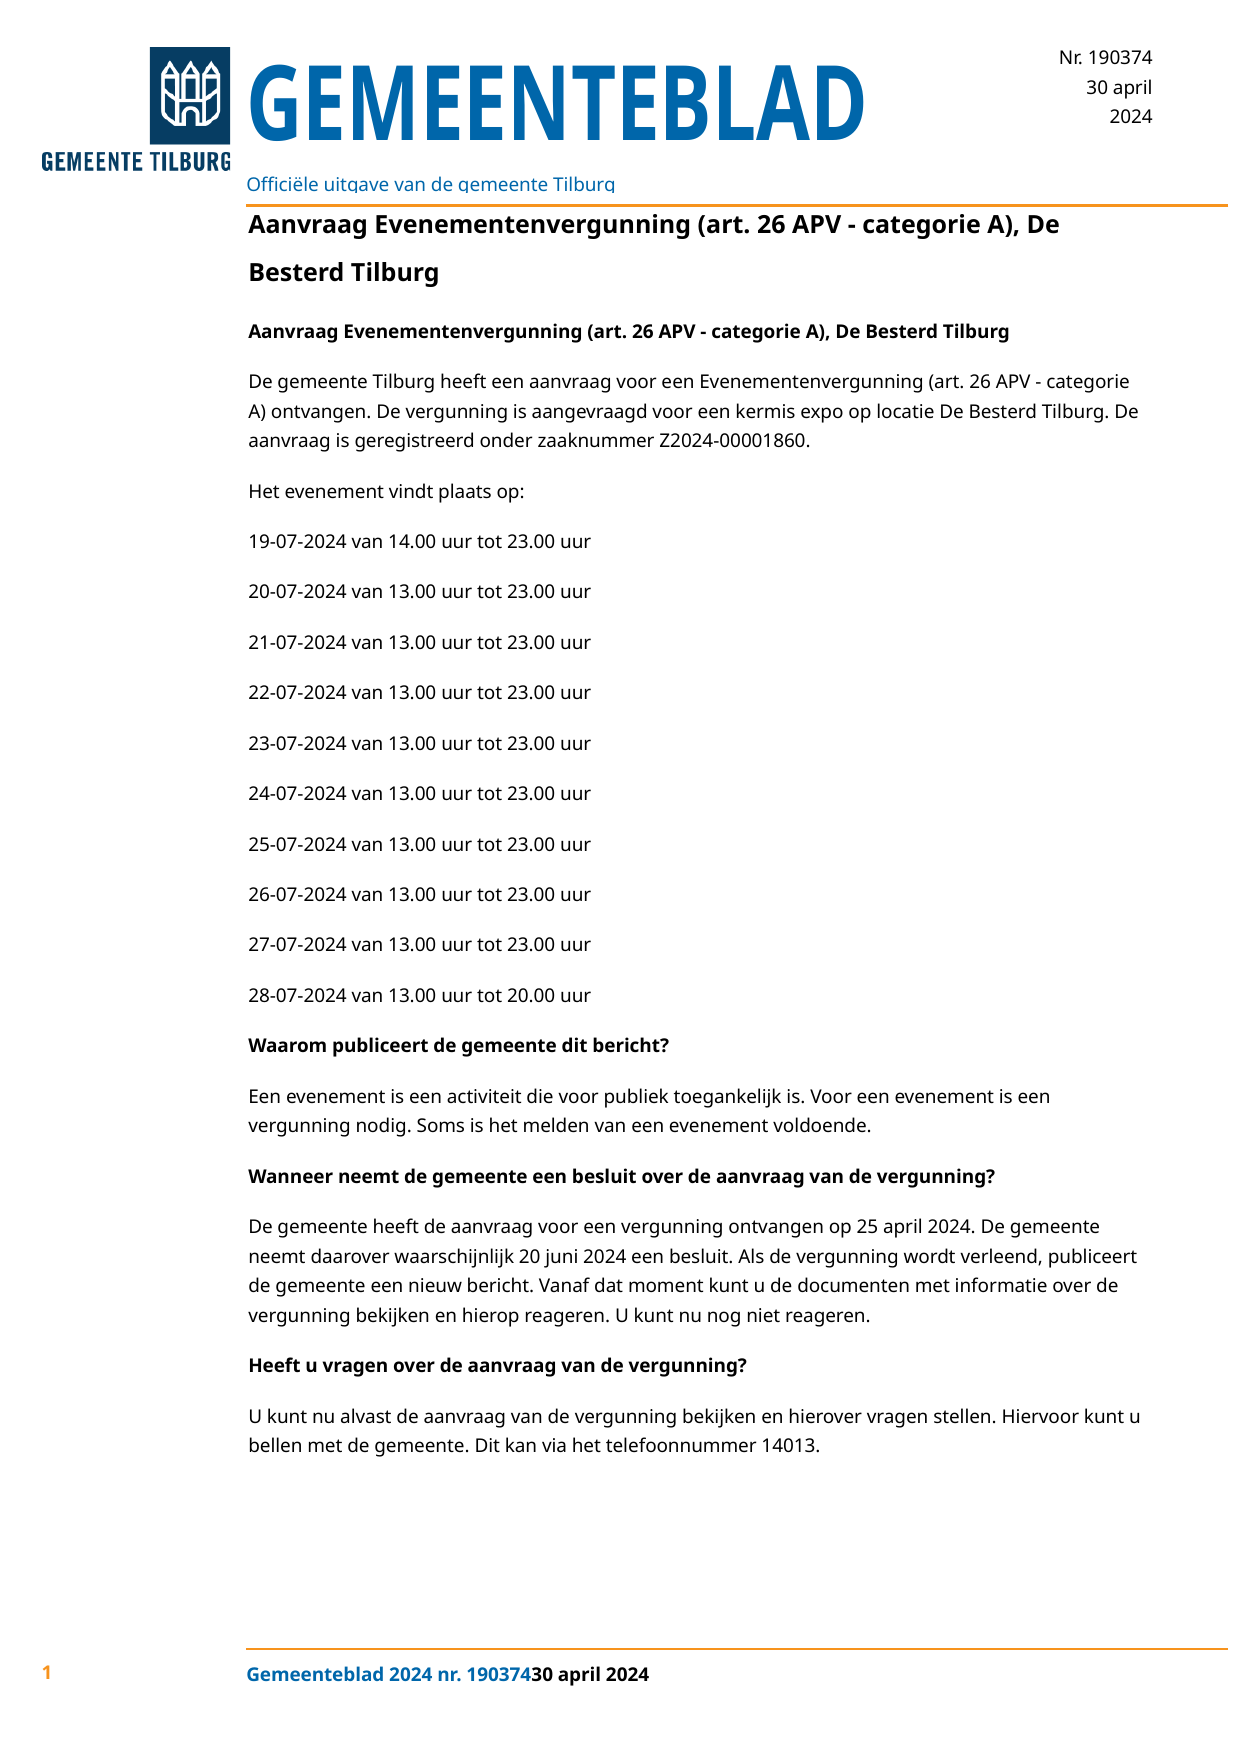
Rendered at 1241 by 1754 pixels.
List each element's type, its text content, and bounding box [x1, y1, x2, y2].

text 26-07-2024 van 13.00 uur tot 23.00 uur [248, 881, 1152, 907]
text 24-07-2024 van 13.00 uur tot 23.00 uur [248, 780, 1152, 806]
picture [41, 47, 231, 172]
text Het evenement vindt plaats op: [248, 478, 1152, 504]
text Aanvraag Evenementenvergunning (art. 26 APV - categorie A), De Besterd Tilburg [248, 318, 1152, 344]
text Waarom publiceert de gemeente dit bericht? [248, 1032, 1152, 1058]
text 20-07-2024 van 13.00 uur tot 23.00 uur [248, 579, 1152, 604]
text Heeft u vragen over de aanvraag van de vergunning? [248, 1352, 1152, 1378]
text 28-07-2024 van 13.00 uur tot 20.00 uur [248, 982, 1152, 1008]
text De gemeente heeft de aanvraag voor een vergunning ontvangen op 25 april 2024. De gemeente neemt daarover waarschijnlijk 20 juni 2024 een besluit. Als de vergunning wordt verleend, publiceert de gemeente een nieuw bericht. Vanaf dat moment kunt u de documenten met informatie over de vergunning bekijken en hierop reageren. U kunt nu nog niet reageren. [248, 1213, 1152, 1328]
text Wanneer neemt de gemeente een besluit over de aanvraag van de vergunning? [248, 1163, 1152, 1189]
text 27-07-2024 van 13.00 uur tot 23.00 uur [248, 932, 1152, 957]
text Aanvraag Evenementenvergunning (art. 26 APV - categorie A), De Besterd Tilburg [248, 207, 1152, 288]
text 21-07-2024 van 13.00 uur tot 23.00 uur [248, 629, 1152, 655]
text 25-07-2024 van 13.00 uur tot 23.00 uur [248, 831, 1152, 857]
text 22-07-2024 van 13.00 uur tot 23.00 uur [248, 679, 1152, 705]
text 19-07-2024 van 14.00 uur tot 23.00 uur [248, 528, 1152, 554]
text Een evenement is een activiteit die voor publiek toegankelijk is. Voor een evenement is een vergunning nodig. Soms is het melden van een evenement voldoende. [248, 1083, 1152, 1138]
text 23-07-2024 van 13.00 uur tot 23.00 uur [248, 730, 1152, 756]
text De gemeente Tilburg heeft een aanvraag voor een Evenementenvergunning (art. 26 APV - categorie A) ontvangen. De vergunning is aangevraagd voor een kermis expo op locatie De Besterd Tilburg. De aanvraag is geregistreerd onder zaaknummer Z2024-00001860. [248, 368, 1152, 453]
text U kunt nu alvast de aanvraag van de vergunning bekijken en hierover vragen stellen. Hiervoor kunt u bellen met de gemeente. Dit kan via het telefoonnummer 14013. [248, 1403, 1152, 1458]
